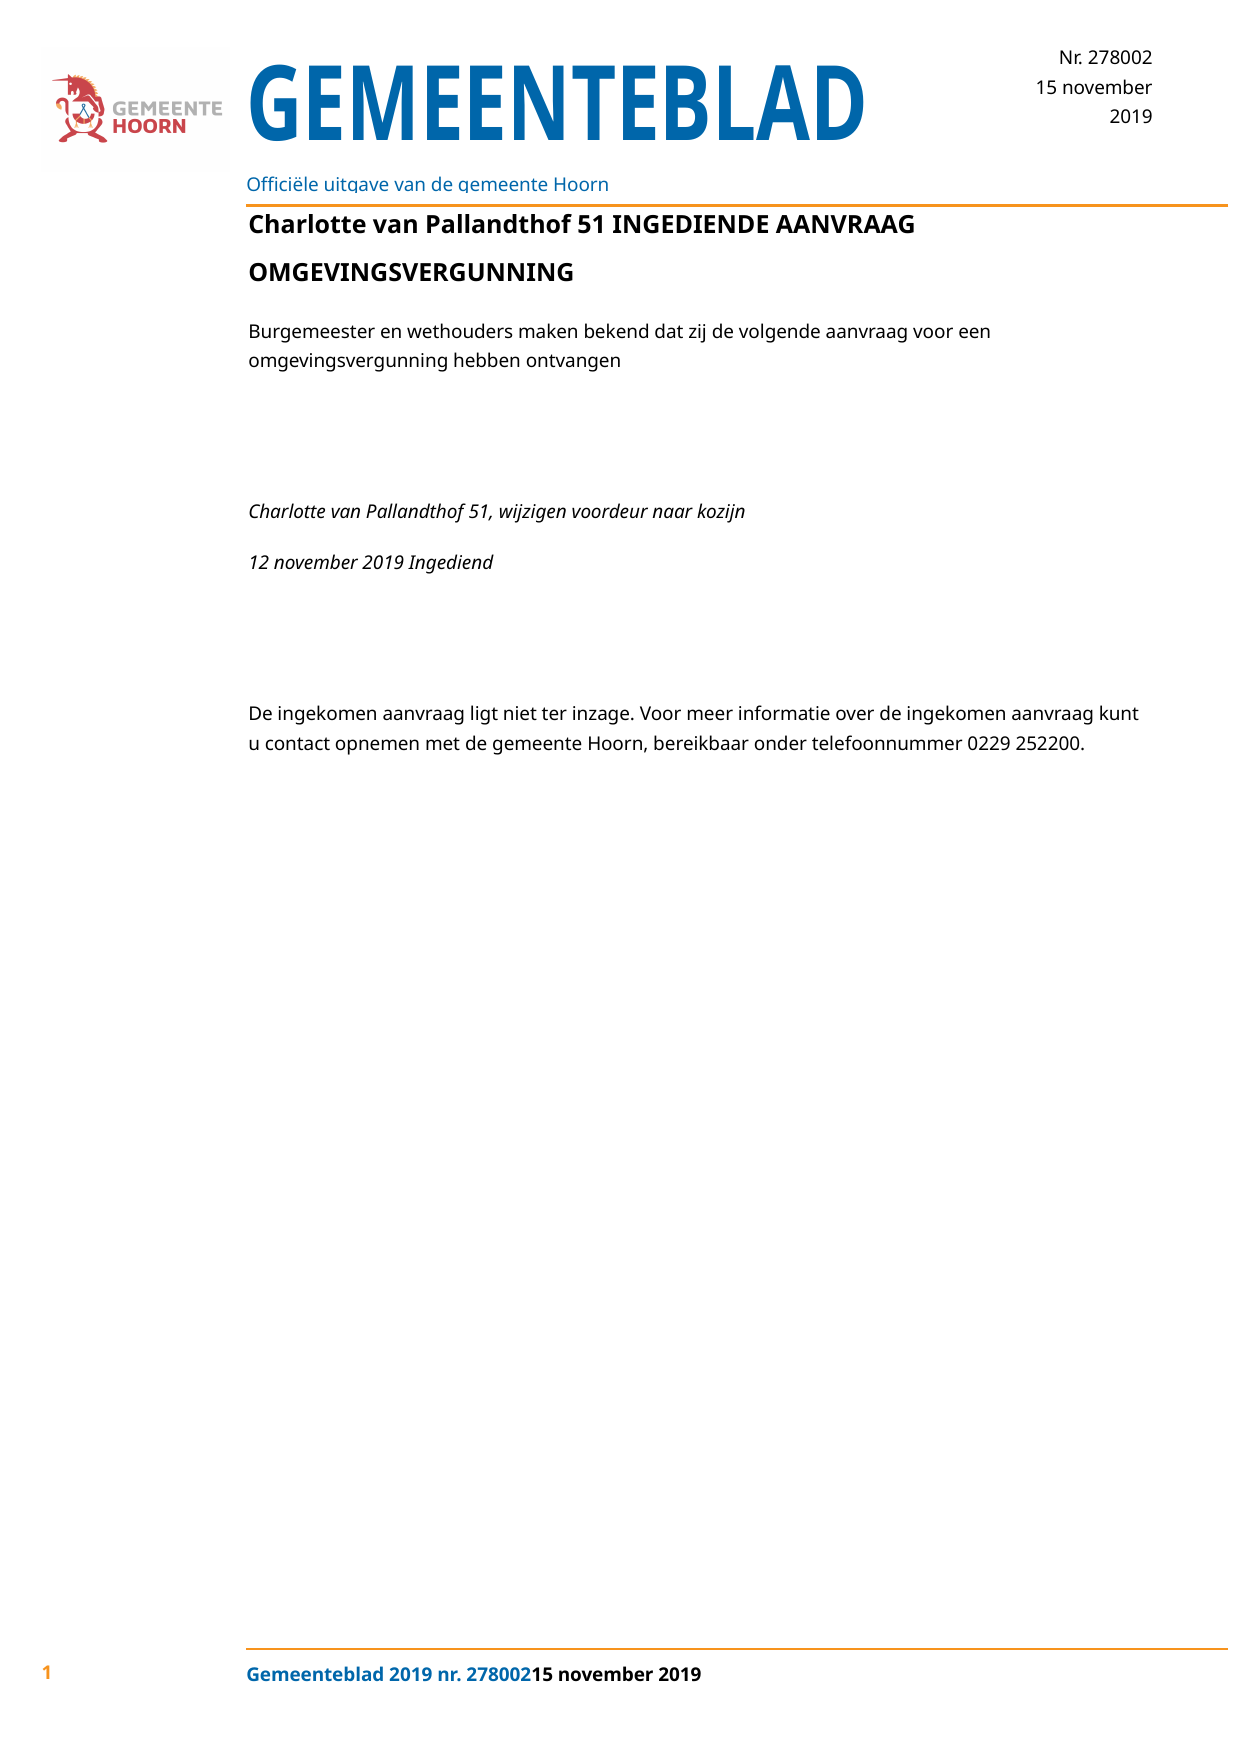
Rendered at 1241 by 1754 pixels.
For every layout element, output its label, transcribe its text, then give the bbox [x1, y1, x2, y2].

text Burgemeester en wethouders maken bekend dat zij de volgende aanvraag voor een omgevingsvergunning hebben ontvangen [248, 318, 1152, 373]
text Charlotte van Pallandthof 51, wijzigen voordeur naar kozijn [248, 499, 1152, 524]
text Charlotte van Pallandthof 51 INGEDIENDE AANVRAAG OMGEVINGSVERGUNNING [248, 207, 1152, 288]
picture [41, 47, 231, 172]
text De ingekomen aanvraag ligt niet ter inzage. Voor meer informatie over de ingekomen aanvraag kunt u contact opnemen met de gemeente Hoorn, bereikbaar onder telefoonnummer 0229 252200. [248, 700, 1152, 756]
text 12 november 2019 Ingediend [248, 549, 1152, 575]
